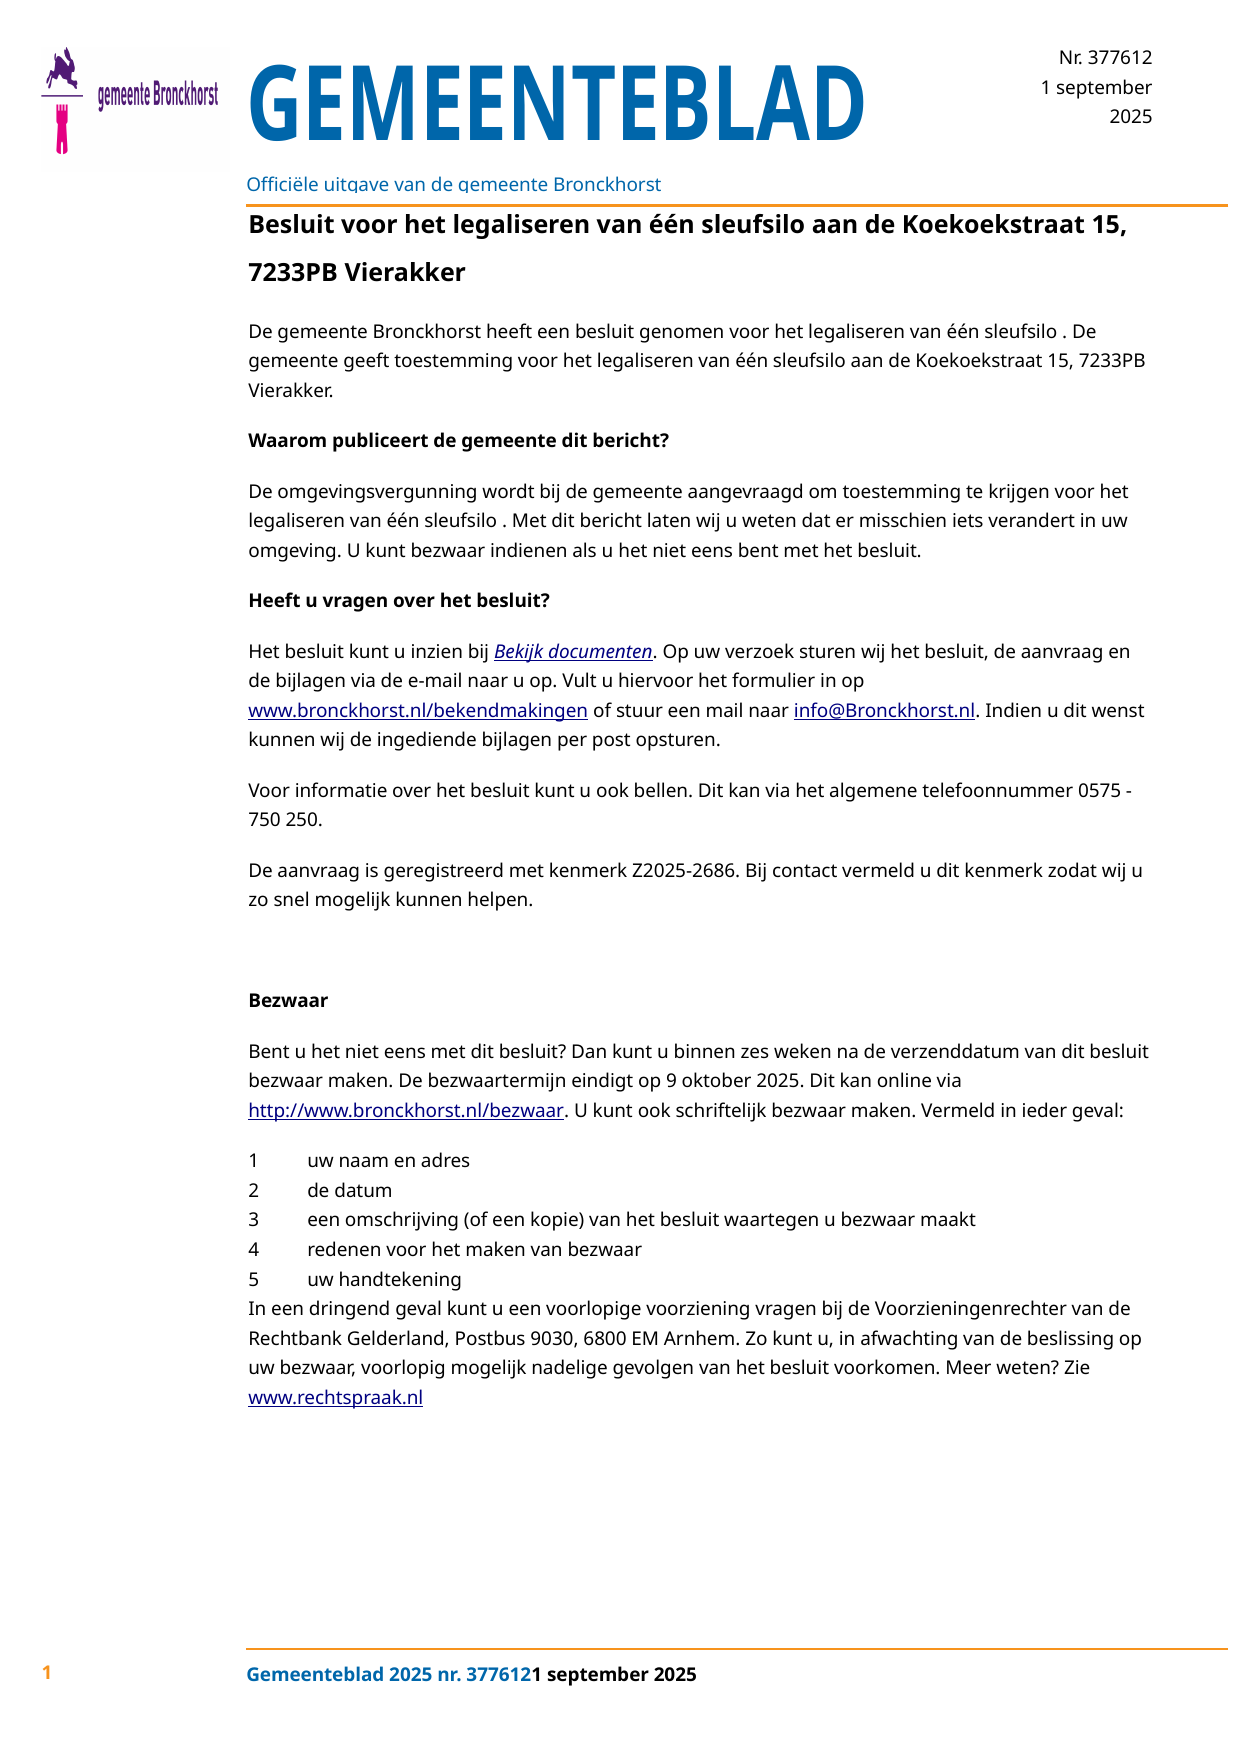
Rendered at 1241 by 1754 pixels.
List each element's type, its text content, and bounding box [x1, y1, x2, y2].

text Besluit voor het legaliseren van één sleufsilo aan de Koekoekstraat 15, 7233PB Vierakker [248, 207, 1152, 288]
text Waarom publiceert de gemeente dit bericht? [248, 427, 1152, 453]
list uw handtekening [248, 1266, 1152, 1292]
text Bezwaar [248, 987, 1152, 1013]
text In een dringend geval kunt u een voorlopige voorziening vragen bij de Voorzieningenrechter van de Rechtbank Gelderland, Postbus 9030, 6800 EM Arnhem. Zo kunt u, in afwachting van de beslissing op uw bezwaar, voorlopig mogelijk nadelige gevolgen van het besluit voorkomen. Meer weten? Zie www.rechtspraak.nl [248, 1295, 1152, 1410]
text Voor informatie over het besluit kunt u ook bellen. Dit kan via het algemene telefoonnummer 0575 - 750 250. [248, 777, 1152, 832]
picture [41, 47, 231, 172]
text De omgevingsvergunning wordt bij de gemeente aangevraagd om toestemming te krijgen voor het legaliseren van één sleufsilo . Met dit bericht laten wij u weten dat er misschien iets verandert in uw omgeving. U kunt bezwaar indienen als u het niet eens bent met het besluit. [248, 478, 1152, 563]
text De aanvraag is geregistreerd met kenmerk Z2025-2686. Bij contact vermeld u dit kenmerk zodat wij u zo snel mogelijk kunnen helpen. [248, 857, 1152, 912]
text De gemeente Bronckhorst heeft een besluit genomen voor het legaliseren van één sleufsilo . De gemeente geeft toestemming voor het legaliseren van één sleufsilo aan de Koekoekstraat 15, 7233PB Vierakker. [248, 318, 1152, 403]
list uw naam en adres [248, 1147, 1152, 1173]
text Heeft u vragen over het besluit? [248, 587, 1152, 613]
text Het besluit kunt u inzien bij Bekijk documenten. Op uw verzoek sturen wij het besluit, de aanvraag en de bijlagen via de e-mail naar u op. Vult u hiervoor het formulier in op www.bronckhorst.nl/bekendmakingen of stuur een mail naar info@Bronckhorst.nl. Indien u dit wenst kunnen wij de ingediende bijlagen per post opsturen. [248, 638, 1152, 752]
list een omschrijving (of een kopie) van het besluit waartegen u bezwaar maakt [248, 1207, 1152, 1232]
list redenen voor het maken van bezwaar [248, 1236, 1152, 1262]
list de datum [248, 1177, 1152, 1203]
text Bent u het niet eens met dit besluit? Dan kunt u binnen zes weken na de verzenddatum van dit besluit bezwaar maken. De bezwaartermijn eindigt op 9 oktober 2025. Dit kan online via http://www.bronckhorst.nl/bezwaar. U kunt ook schriftelijk bezwaar maken. Vermeld in ieder geval: [248, 1038, 1152, 1123]
